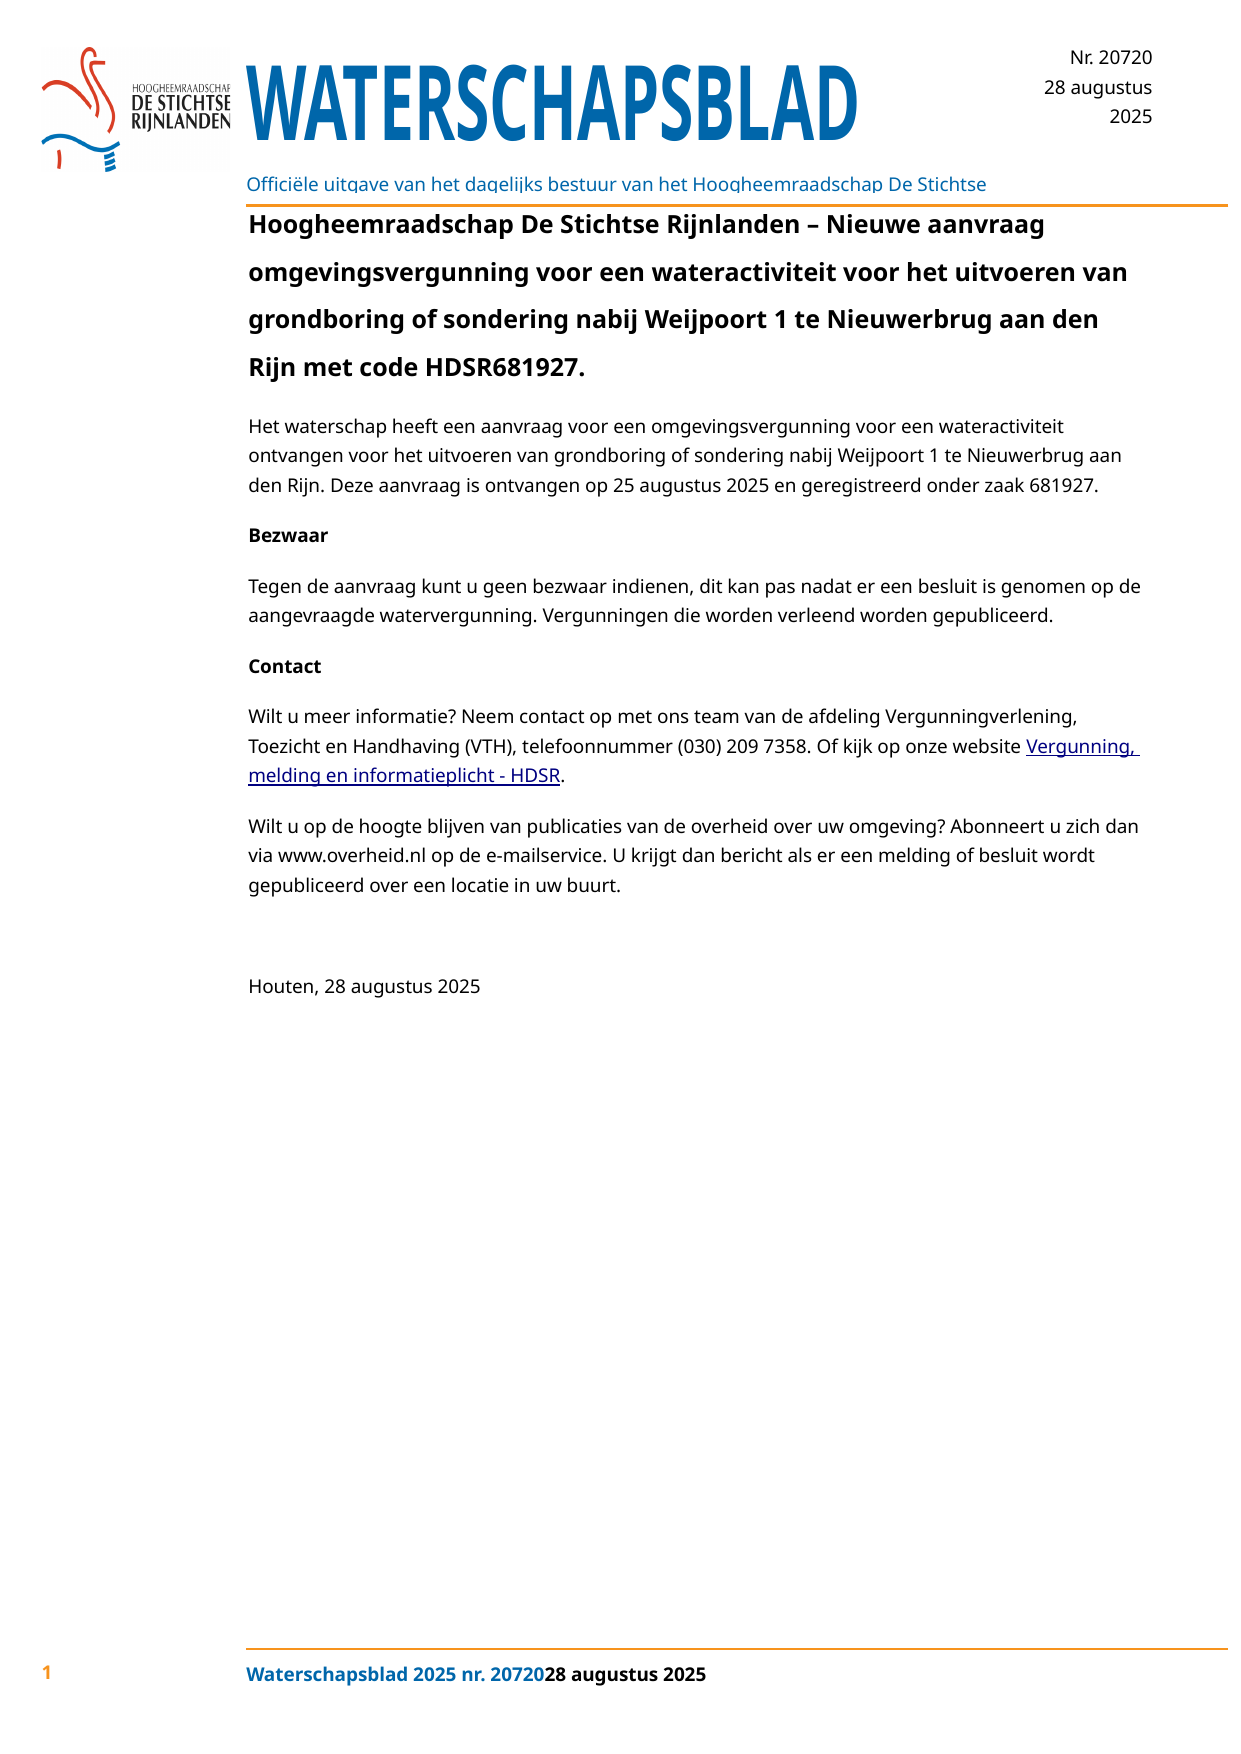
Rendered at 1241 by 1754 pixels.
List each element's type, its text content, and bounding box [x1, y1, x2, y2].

text Wilt u meer informatie? Neem contact op met ons team van de afdeling Vergunningverlening, Toezicht en Handhaving (VTH), telefoonnummer (030) 209 7358. Of kijk op onze website Vergunning, melding en informatieplicht - HDSR. [248, 703, 1152, 788]
text Houten, 28 augustus 2025 [248, 973, 1152, 999]
text Bezwaar [248, 523, 1152, 548]
text Wilt u op de hoogte blijven van publicaties van de overheid over uw omgeving? Abonneert u zich dan via www.overheid.nl op de e-mailservice. U krijgt dan bericht als er een melding of besluit wordt gepubliceerd over een locatie in uw buurt. [248, 813, 1152, 898]
text Hoogheemraadschap De Stichtse Rijnlanden – Nieuwe aanvraag omgevingsvergunning voor een wateractiviteit voor het uitvoeren van grondboring of sondering nabij Weijpoort 1 te Nieuwerbrug aan den Rijn met code HDSR681927. [248, 207, 1152, 384]
text Tegen de aanvraag kunt u geen bezwaar indienen, dit kan pas nadat er een besluit is genomen op de aangevraagde watervergunning. Vergunningen die worden verleend worden gepubliceerd. [248, 573, 1152, 628]
text Het waterschap heeft een aanvraag voor een omgevingsvergunning voor een wateractiviteit ontvangen voor het uitvoeren van grondboring of sondering nabij Weijpoort 1 te Nieuwerbrug aan den Rijn. Deze aanvraag is ontvangen op 25 augustus 2025 en geregistreerd onder zaak 681927. [248, 413, 1152, 498]
text Contact [248, 653, 1152, 679]
picture [41, 47, 231, 172]
